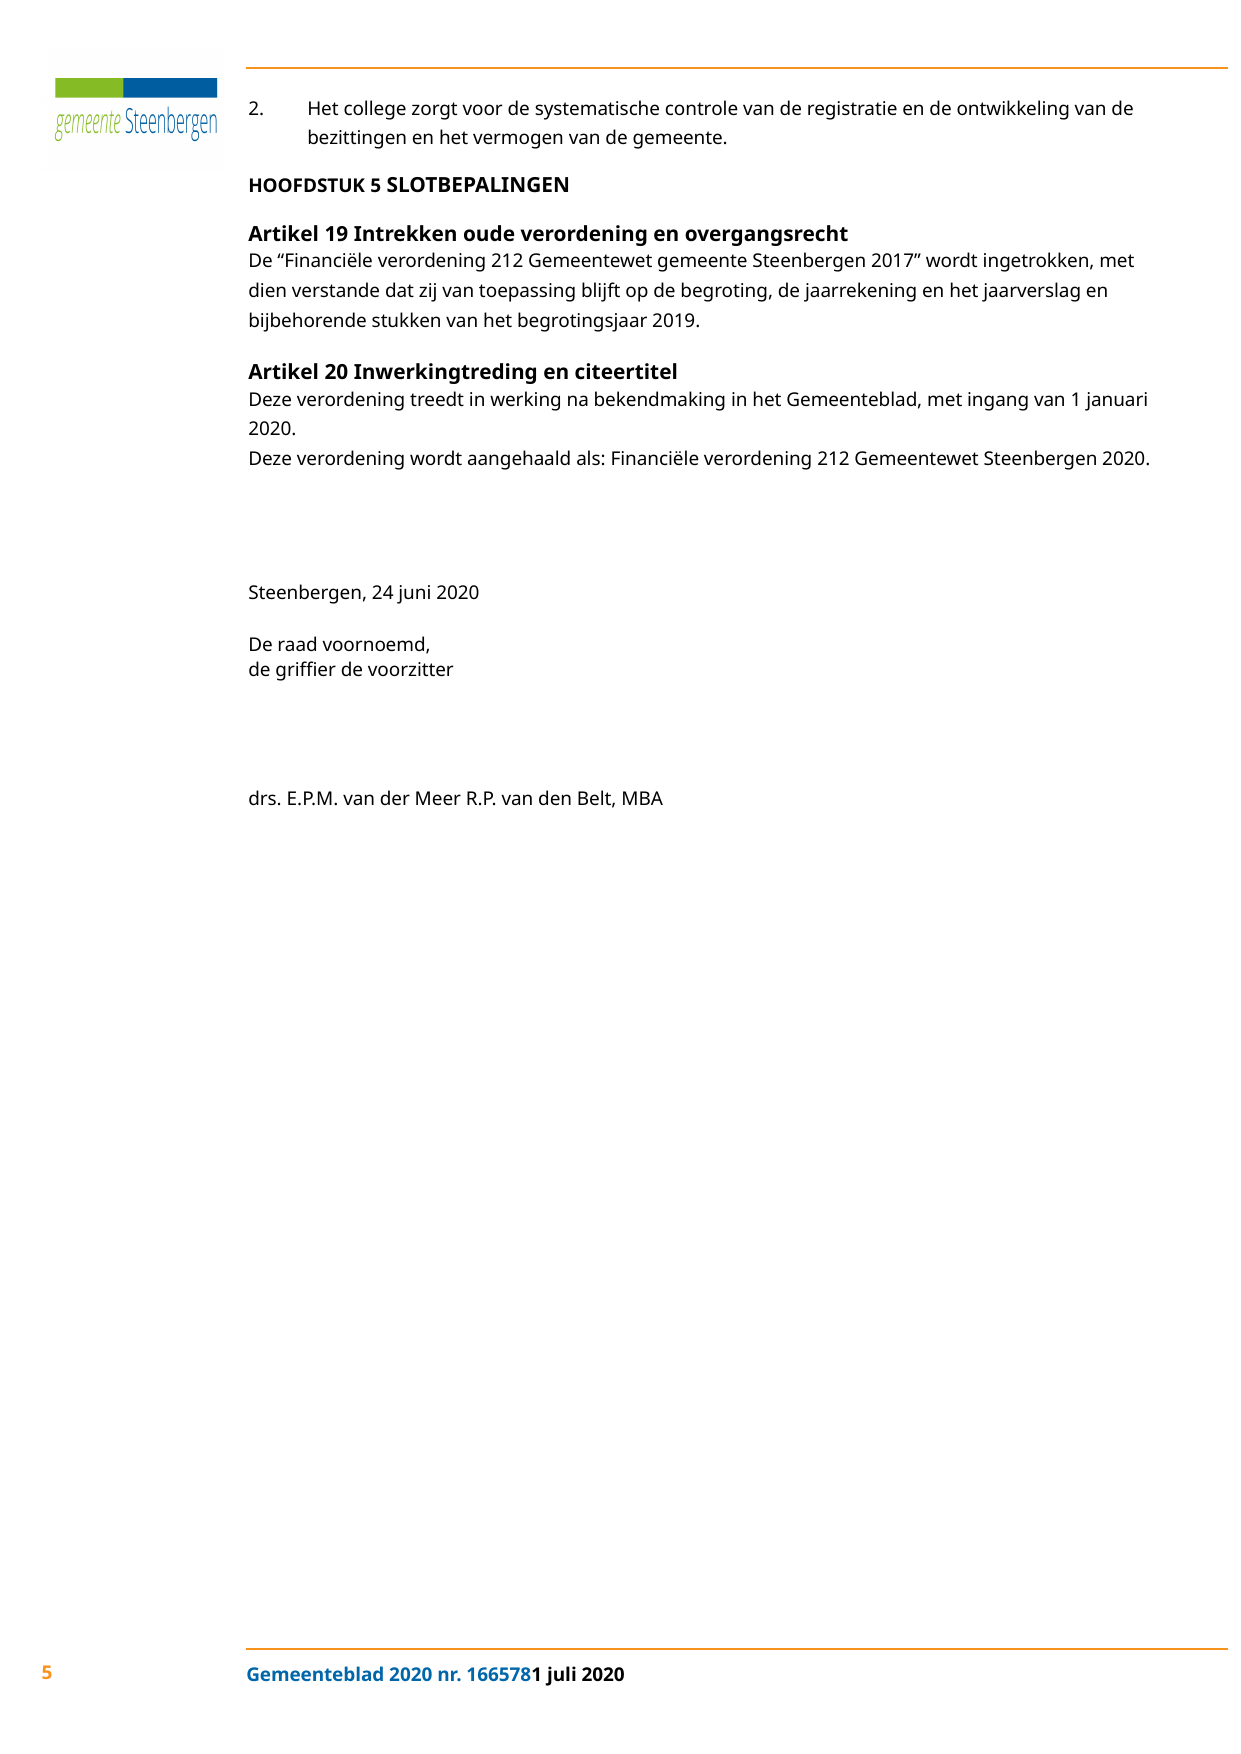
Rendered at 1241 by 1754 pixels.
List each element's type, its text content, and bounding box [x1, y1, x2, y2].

text de griffier de voorzitter [248, 656, 1152, 682]
text drs. E.P.M. van der Meer R.P. van den Belt, MBA [248, 785, 1152, 811]
list Het college zorgt voor de systematische controle van de registratie en de ontwikkeling van de bezittingen en het vermogen van de gemeente. [248, 95, 1152, 150]
picture [41, 47, 231, 172]
text De raad voornoemd, [248, 631, 1152, 656]
text HOOFDSTUK 5 SLOTBEPALINGEN [248, 170, 1152, 198]
text De “Financiële verordening 212 Gemeentewet gemeente Steenbergen 2017” wordt ingetrokken, met dien verstande dat zij van toepassing blijft op de begroting, de jaarrekening en het jaarverslag en bijbehorende stukken van het begrotingsjaar 2019. [248, 248, 1152, 333]
text Deze verordening wordt aangehaald als: Financiële verordening 212 Gemeentewet Steenbergen 2020. [248, 445, 1152, 471]
text Deze verordening treedt in werking na bekendmaking in het Gemeenteblad, met ingang van 1 januari 2020. [248, 386, 1152, 441]
text Steenbergen, 24 juni 2020 [248, 579, 1152, 605]
text Artikel 20 Inwerkingtreding en citeertitel [248, 357, 1152, 386]
text Artikel 19 Intrekken oude verordening en overgangsrecht [248, 219, 1152, 248]
